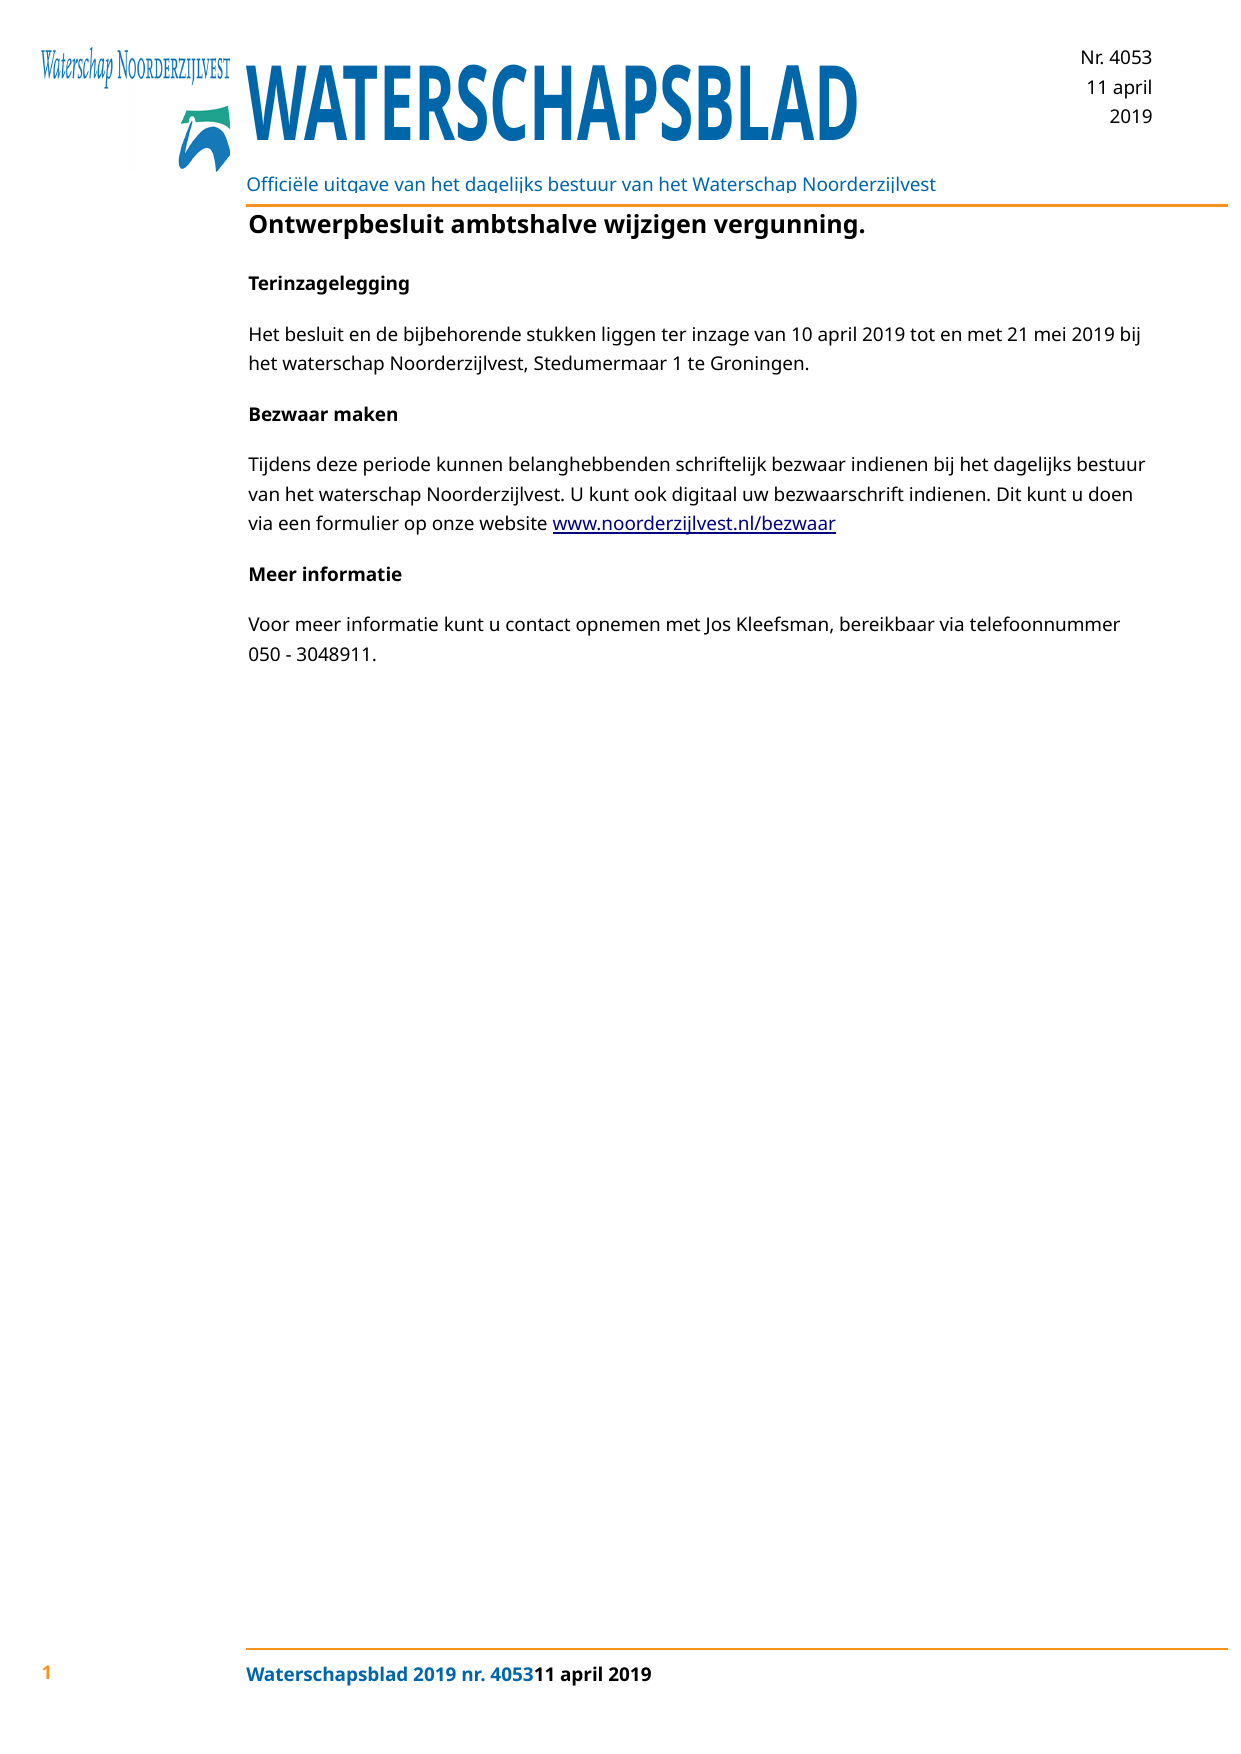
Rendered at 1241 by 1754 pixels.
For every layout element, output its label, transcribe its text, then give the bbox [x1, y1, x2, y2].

text Het besluit en de bijbehorende stukken liggen ter inzage van 10 april 2019 tot en met 21 mei 2019 bij het waterschap Noorderzijlvest, Stedumermaar 1 te Groningen. [248, 321, 1152, 376]
picture [41, 47, 231, 172]
text Bezwaar maken [248, 401, 1152, 426]
text Terinzagelegging [248, 270, 1152, 296]
text Tijdens deze periode kunnen belanghebbenden schriftelijk bezwaar indienen bij het dagelijks bestuur van het waterschap Noorderzijlvest. U kunt ook digitaal uw bezwaarschrift indienen. Dit kunt u doen via een formulier op onze website www.noorderzijlvest.nl/bezwaar [248, 451, 1152, 536]
text Voor meer informatie kunt u contact opnemen met Jos Kleefsman, bereikbaar via telefoonnummer 050 - 3048911. [248, 611, 1152, 666]
text Meer informatie [248, 561, 1152, 586]
text Ontwerpbesluit ambtshalve wijzigen vergunning. [248, 207, 1152, 241]
